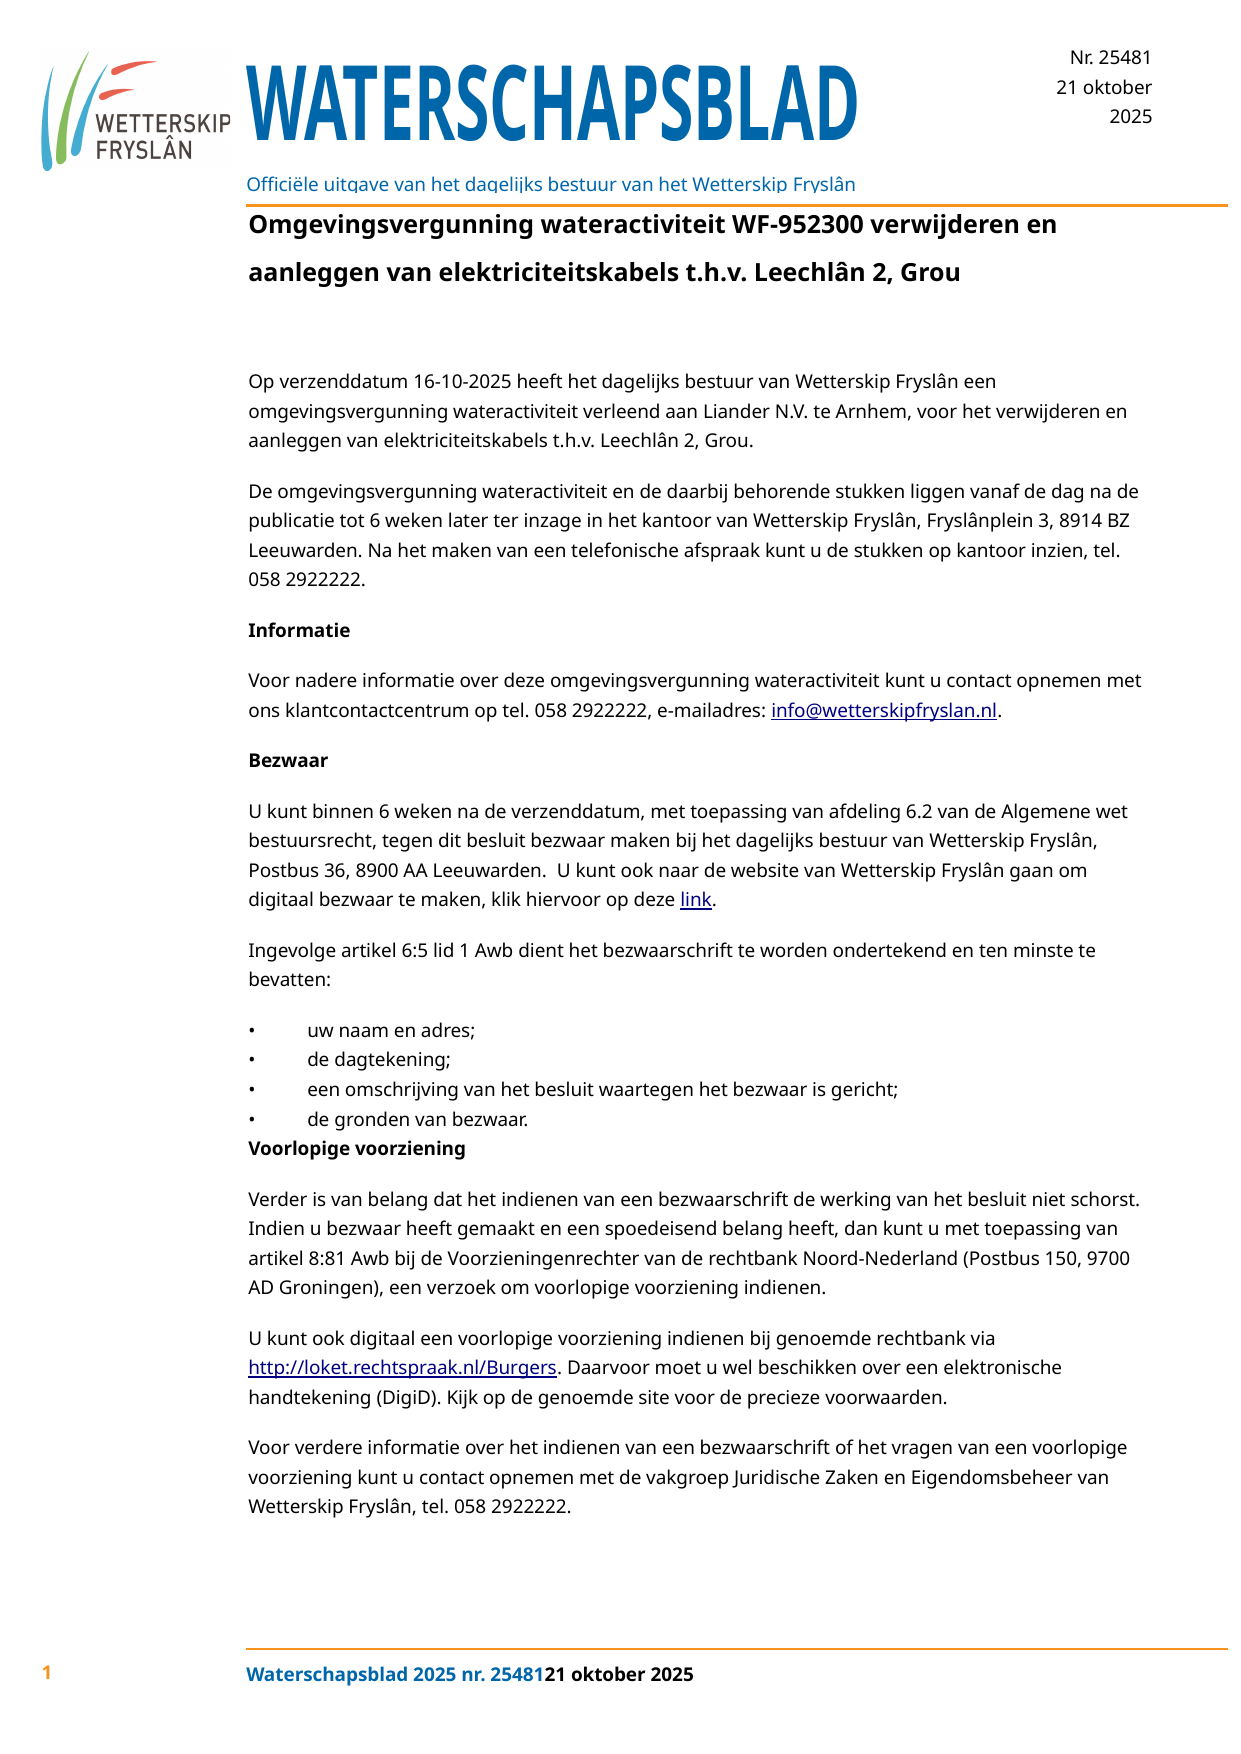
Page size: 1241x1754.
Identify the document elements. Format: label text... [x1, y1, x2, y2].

text U kunt ook digitaal een voorlopige voorziening indienen bij genoemde rechtbank via http://loket.rechtspraak.nl/Burgers. Daarvoor moet u wel beschikken over een elektronische handtekening (DigiD). Kijk op de genoemde site voor de precieze voorwaarden. [248, 1325, 1152, 1410]
text Ingevolge artikel 6:5 lid 1 Awb dient het bezwaarschrift te worden ondertekend en ten minste te bevatten: [248, 937, 1152, 992]
text Voorlopige voorziening [248, 1135, 1152, 1161]
text De omgevingsvergunning wateractiviteit en de daarbij behorende stukken liggen vanaf de dag na de publicatie tot 6 weken later ter inzage in het kantoor van Wetterskip Fryslân, Fryslânplein 3, 8914 BZ Leeuwarden. Na het maken van een telefonische afspraak kunt u de stukken op kantoor inzien, tel. 058 2922222. [248, 478, 1152, 592]
text U kunt binnen 6 weken na de verzenddatum, met toepassing van afdeling 6.2 van de Algemene wet bestuursrecht, tegen dit besluit bezwaar maken bij het dagelijks bestuur van Wetterskip Fryslân, Postbus 36, 8900 AA Leeuwarden. U kunt ook naar de website van Wetterskip Fryslân gaan om digitaal bezwaar te maken, klik hiervoor op deze link. [248, 798, 1152, 912]
list de gronden van bezwaar. [248, 1106, 1152, 1132]
text Voor verdere informatie over het indienen van een bezwaarschrift of het vragen van een voorlopige voorziening kunt u contact opnemen met de vakgroep Juridische Zaken en Eigendomsbeheer van Wetterskip Fryslân, tel. 058 2922222. [248, 1434, 1152, 1519]
text Omgevingsvergunning wateractiviteit WF-952300 verwijderen en aanleggen van elektriciteitskabels t.h.v. Leechlân 2, Grou [248, 207, 1152, 288]
text Verder is van belang dat het indienen van een bezwaarschrift de werking van het besluit niet schorst. Indien u bezwaar heeft gemaakt en een spoedeisend belang heeft, dan kunt u met toepassing van artikel 8:81 Awb bij de Voorzieningenrechter van de rechtbank Noord-Nederland (Postbus 150, 9700 AD Groningen), een verzoek om voorlopige voorziening indienen. [248, 1186, 1152, 1300]
text Informatie [248, 617, 1152, 643]
list uw naam en adres; [248, 1017, 1152, 1043]
list een omschrijving van het besluit waartegen het bezwaar is gericht; [248, 1076, 1152, 1102]
text Op verzenddatum 16-10-2025 heeft het dagelijks bestuur van Wetterskip Fryslân een omgevingsvergunning wateractiviteit verleend aan Liander N.V. te Arnhem, voor het verwijderen en aanleggen van elektriciteitskabels t.h.v. Leechlân 2, Grou. [248, 368, 1152, 453]
text Voor nadere informatie over deze omgevingsvergunning wateractiviteit kunt u contact opnemen met ons klantcontactcentrum op tel. 058 2922222, e-mailadres: info@wetterskipfryslan.nl. [248, 667, 1152, 723]
list de dagtekening; [248, 1047, 1152, 1072]
picture [41, 47, 231, 172]
text Bezwaar [248, 747, 1152, 773]
